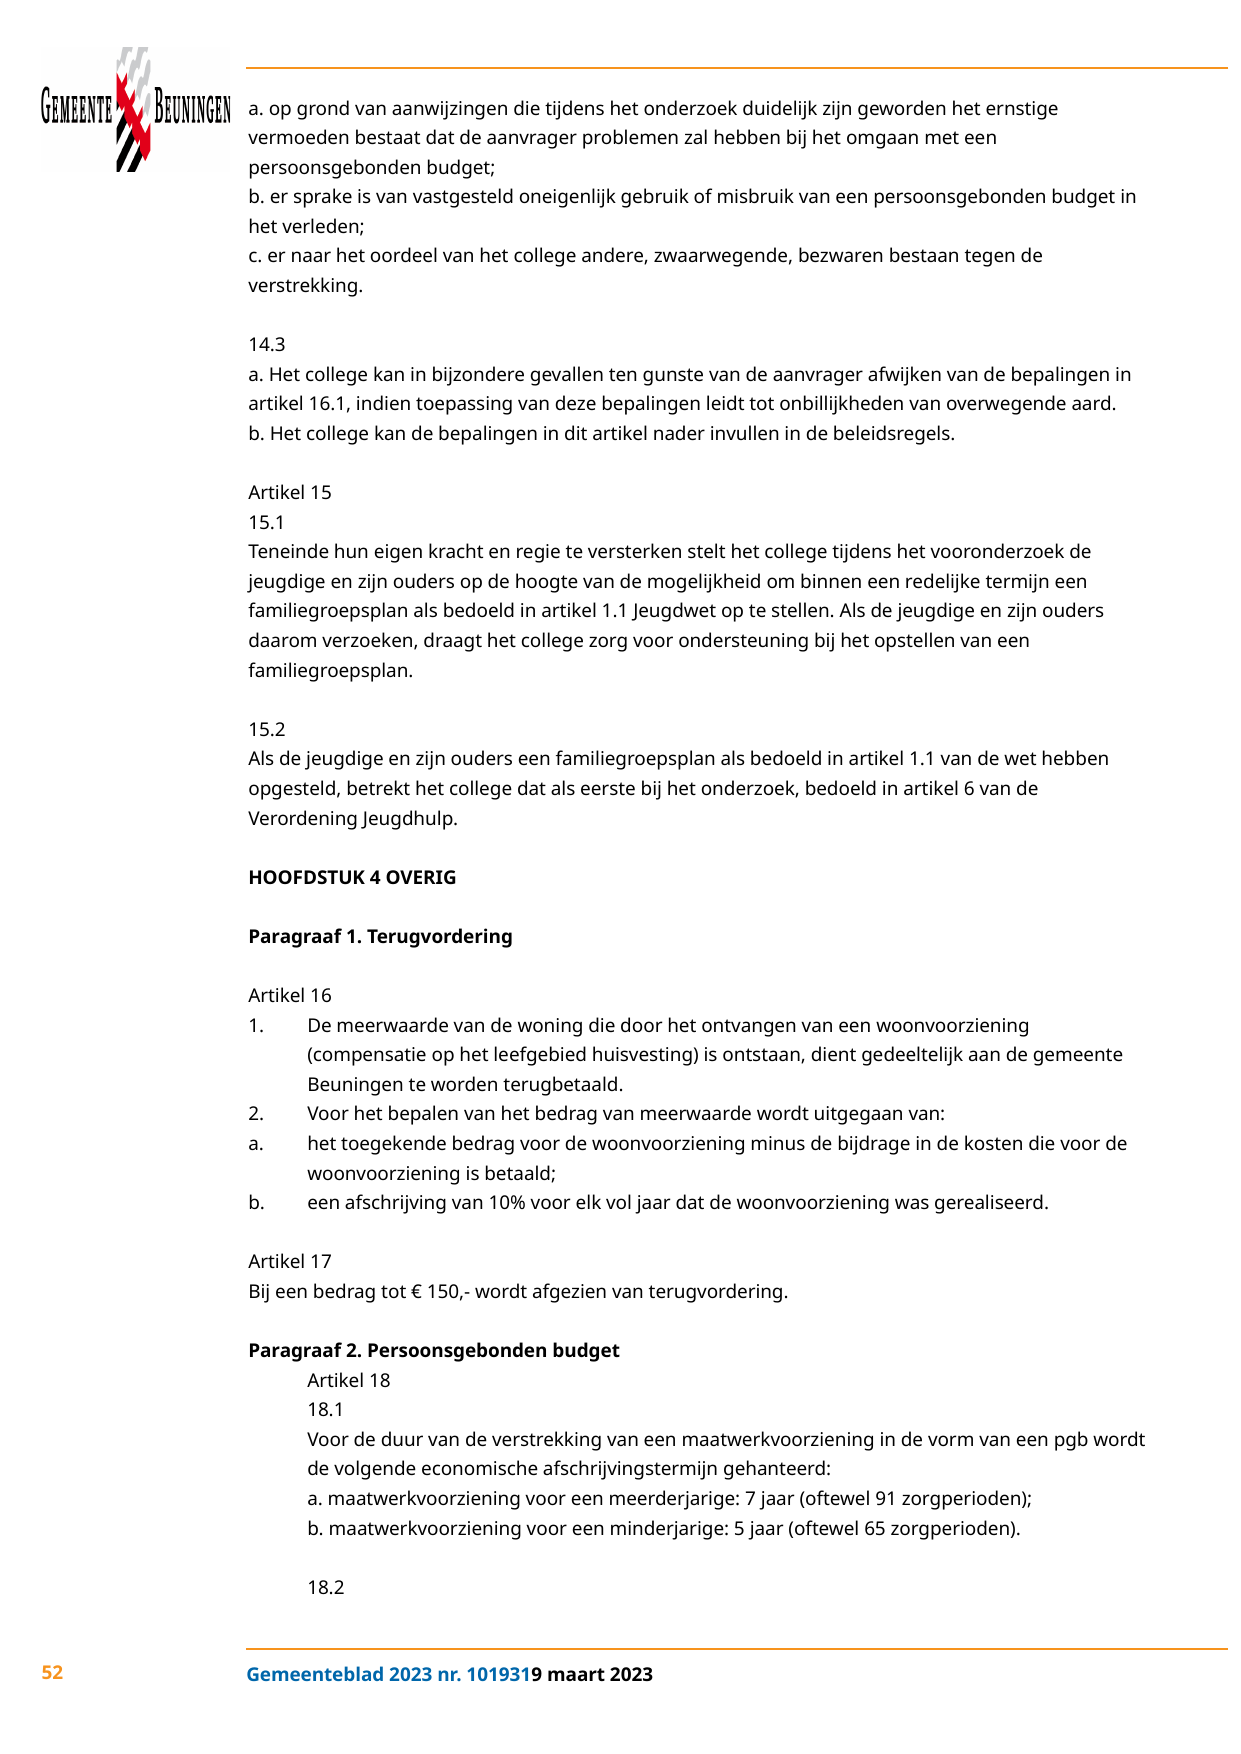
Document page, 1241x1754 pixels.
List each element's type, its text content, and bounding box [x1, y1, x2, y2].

list 18.2 [248, 1574, 1152, 1600]
text Als de jeugdige en zijn ouders een familiegroepsplan als bedoeld in artikel 1.1 van de wet hebben opgesteld, betrekt het college dat als eerste bij het onderzoek, bedoeld in artikel 6 van de Verordening Jeugdhulp. [248, 746, 1152, 831]
text Paragraaf 1. Terugvordering [248, 923, 1152, 949]
list Artikel 18 [248, 1367, 1152, 1393]
text Artikel 16 [248, 982, 1152, 1008]
text a. op grond van aanwijzingen die tijdens het onderzoek duidelijk zijn geworden het ernstige vermoeden bestaat dat de aanvrager problemen zal hebben bij het omgaan met een persoonsgebonden budget; [248, 95, 1152, 180]
text b. Het college kan de bepalingen in dit artikel nader invullen in de beleidsregels. [248, 420, 1152, 446]
text HOOFDSTUK 4 OVERIG [248, 864, 1152, 890]
text 15.1 [248, 509, 1152, 535]
text b. er sprake is van vastgesteld oneigenlijk gebruik of misbruik van een persoonsgebonden budget in het verleden; [248, 183, 1152, 239]
list het toegekende bedrag voor de woonvoorziening minus de bijdrage in de kosten die voor de woonvoorziening is betaald; [248, 1130, 1152, 1186]
text Paragraaf 2. Persoonsgebonden budget [248, 1337, 1152, 1363]
list a. maatwerkvoorziening voor een meerderjarige: 7 jaar (oftewel 91 zorgperioden); [248, 1485, 1152, 1511]
text c. er naar het oordeel van het college andere, zwaarwegende, bezwaren bestaan tegen de verstrekking. [248, 243, 1152, 298]
list De meerwaarde van de woning die door het ontvangen van een woonvoorziening (compensatie op het leefgebied huisvesting) is ontstaan, dient gedeeltelijk aan de gemeente Beuningen te worden terugbetaald. [248, 1012, 1152, 1097]
text Artikel 15 [248, 479, 1152, 505]
text Teneinde hun eigen kracht en regie te versterken stelt het college tijdens het vooronderzoek de jeugdige en zijn ouders op de hoogte van de mogelijkheid om binnen een redelijke termijn een familiegroepsplan als bedoeld in artikel 1.1 Jeugdwet op te stellen. Als de jeugdige en zijn ouders daarom verzoeken, draagt het college zorg voor ondersteuning bij het opstellen van een familiegroepsplan. [248, 538, 1152, 683]
list een afschrijving van 10% voor elk vol jaar dat de woonvoorziening was gerealiseerd. [248, 1189, 1152, 1215]
list b. maatwerkvoorziening voor een minderjarige: 5 jaar (oftewel 65 zorgperioden). [248, 1515, 1152, 1541]
picture [41, 47, 231, 172]
list 18.1 [248, 1396, 1152, 1422]
list Voor de duur van de verstrekking van een maatwerkvoorziening in de vorm van een pgb wordt de volgende economische afschrijvingstermijn gehanteerd: [248, 1426, 1152, 1481]
text 15.2 [248, 716, 1152, 742]
list Voor het bepalen van het bedrag van meerwaarde wordt uitgegaan van: [248, 1101, 1152, 1126]
text Bij een bedrag tot € 150,- wordt afgezien van terugvordering. [248, 1278, 1152, 1304]
text a. Het college kan in bijzondere gevallen ten gunste van de aanvrager afwijken van de bepalingen in artikel 16.1, indien toepassing van deze bepalingen leidt tot onbillijkheden van overwegende aard. [248, 361, 1152, 416]
text Artikel 17 [248, 1248, 1152, 1274]
text 14.3 [248, 331, 1152, 357]
